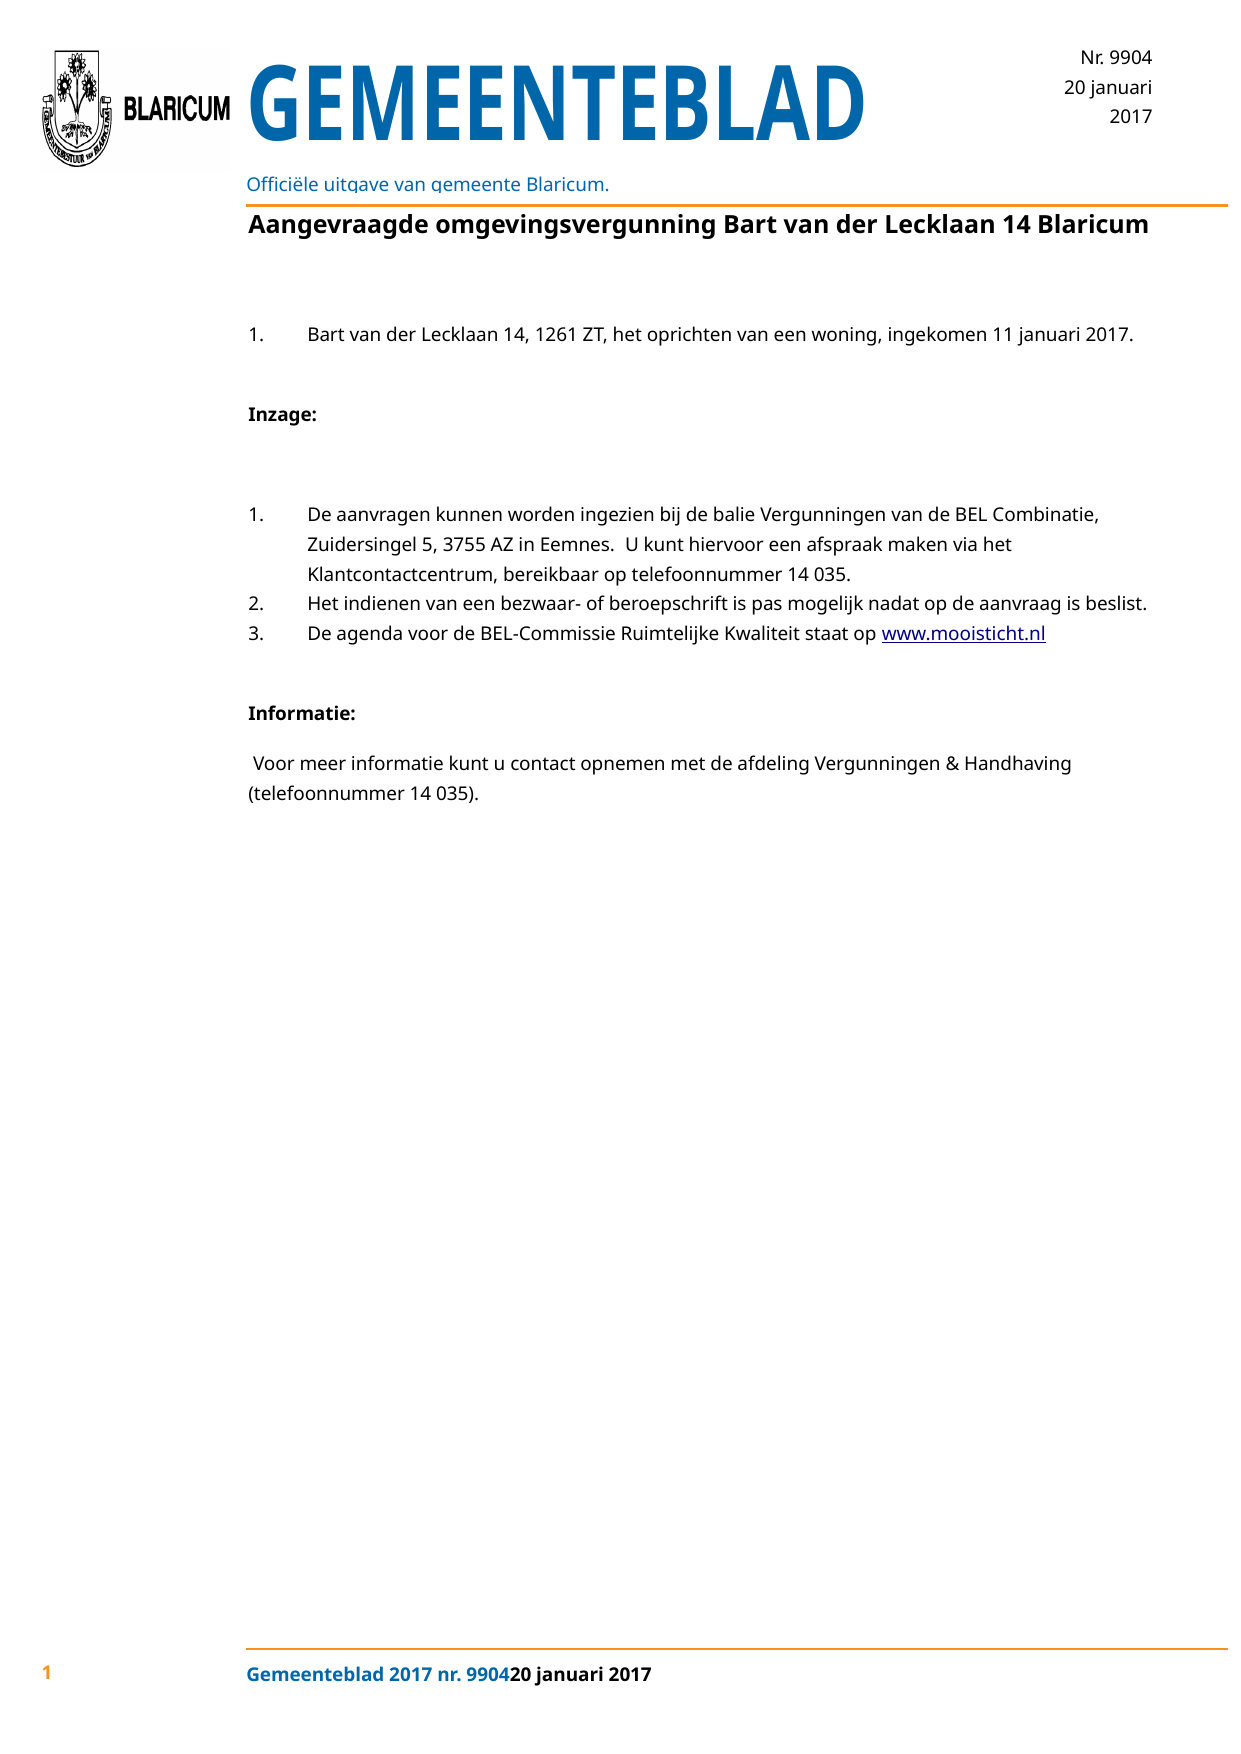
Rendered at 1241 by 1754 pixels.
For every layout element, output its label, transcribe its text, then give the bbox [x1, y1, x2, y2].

text Informatie: [248, 700, 1152, 726]
text Voor meer informatie kunt u contact opnemen met de afdeling Vergunningen & Handhaving (telefoonnummer 14 035). [248, 750, 1152, 806]
list De aanvragen kunnen worden ingezien bij de balie Vergunningen van de BEL Combinatie, Zuidersingel 5, 3755 AZ in Eemnes. U kunt hiervoor een afspraak maken via het Klantcontactcentrum, bereikbaar op telefoonnummer 14 035. [248, 502, 1152, 586]
picture [41, 47, 231, 172]
list Bart van der Lecklaan 14, 1261 ZT, het oprichten van een woning, ingekomen 11 januari 2017. [248, 321, 1152, 346]
text Inzage: [248, 401, 1152, 426]
list Het indienen van een bezwaar- of beroepschrift is pas mogelijk nadat op de aanvraag is beslist. [248, 590, 1152, 616]
text Aangevraagde omgevingsvergunning Bart van der Lecklaan 14 Blaricum [248, 207, 1152, 241]
list De agenda voor de BEL-Commissie Ruimtelijke Kwaliteit staat op www.mooisticht.nl [248, 620, 1152, 646]
